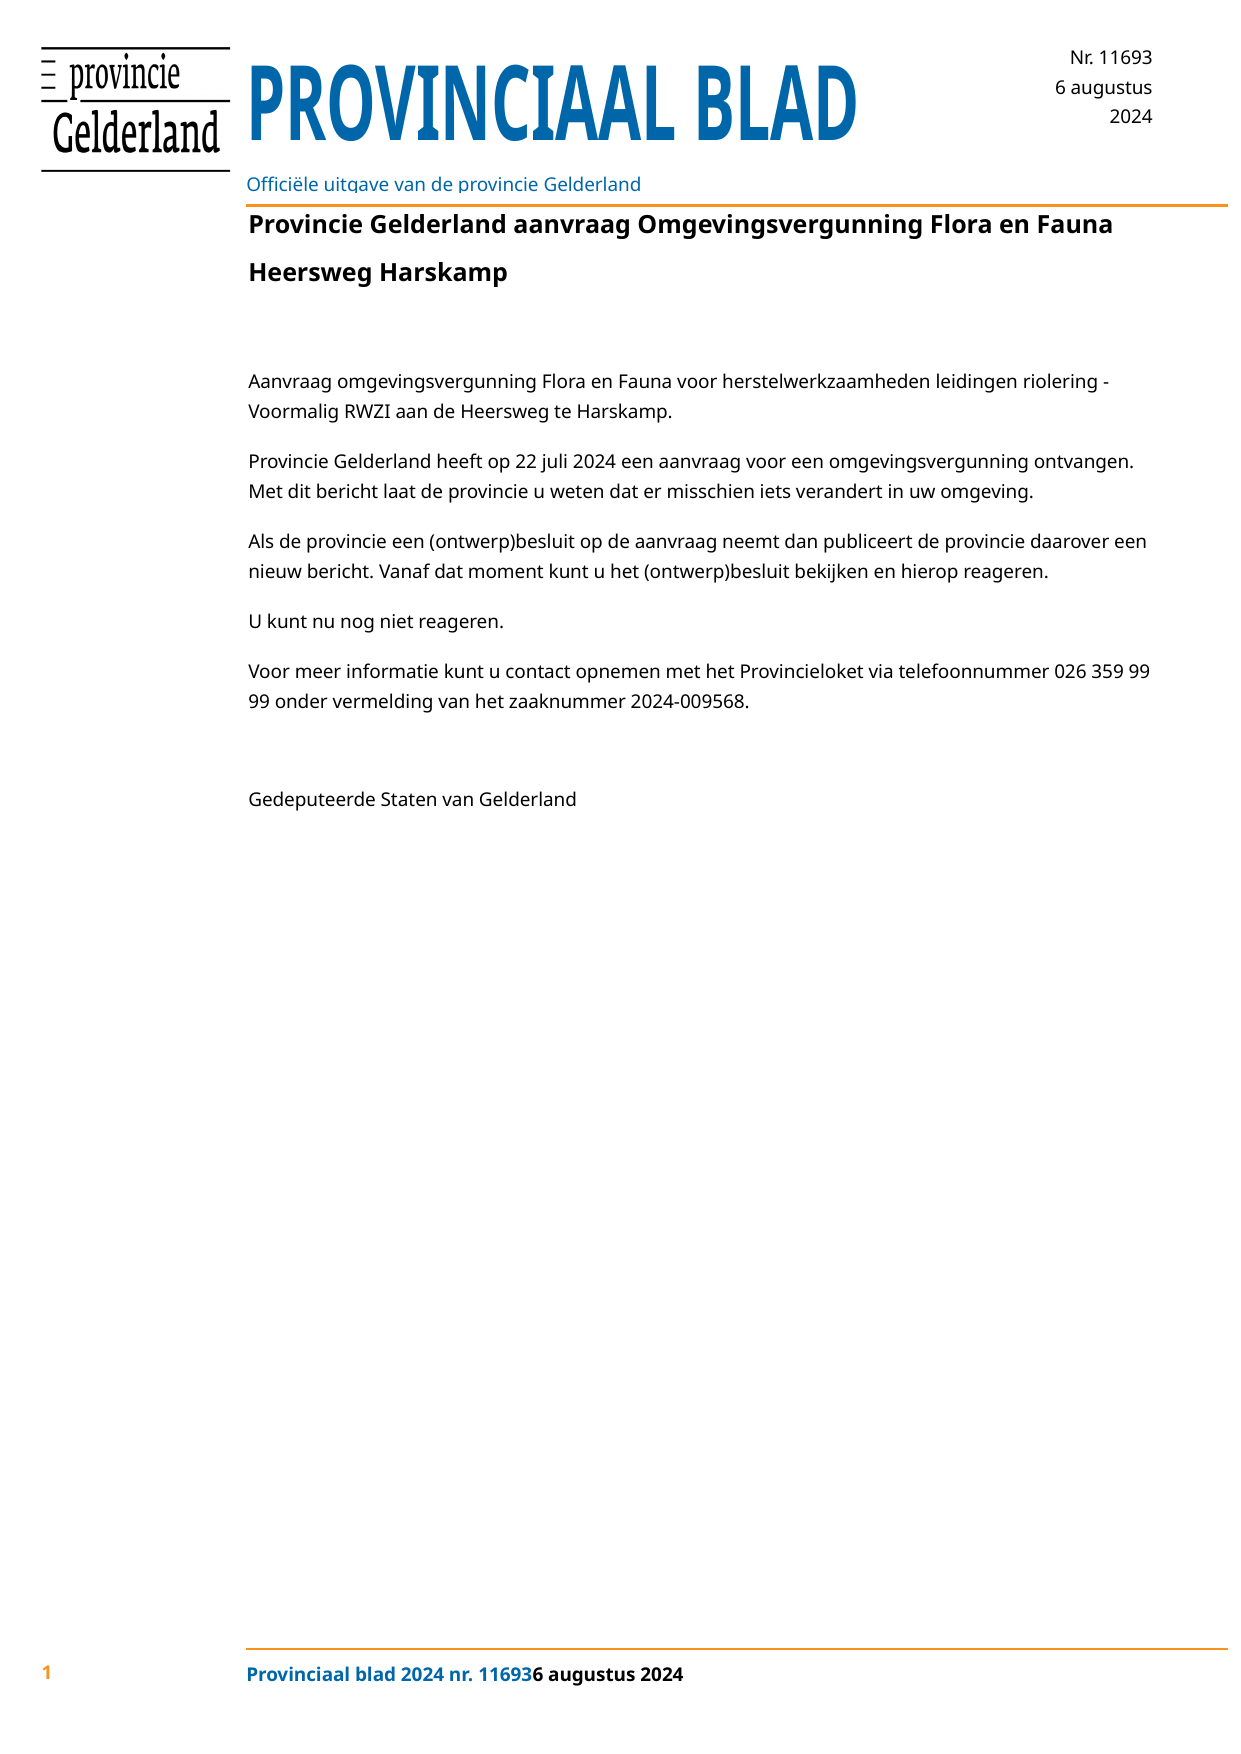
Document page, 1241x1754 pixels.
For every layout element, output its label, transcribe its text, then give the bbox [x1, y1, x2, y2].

text Gedeputeerde Staten van Gelderland [248, 787, 1152, 812]
text Aanvraag omgevingsvergunning Flora en Fauna voor herstelwerkzaamheden leidingen riolering - Voormalig RWZI aan de Heersweg te Harskamp. [248, 368, 1152, 424]
text Voor meer informatie kunt u contact opnemen met het Provincieloket via telefoonnummer 026 359 99 99 onder vermelding van het zaaknummer 2024-009568. [248, 659, 1152, 714]
text Als de provincie een (ontwerp)besluit op de aanvraag neemt dan publiceert de provincie daarover een nieuw bericht. Vanaf dat moment kunt u het (ontwerp)besluit bekijken en hierop reageren. [248, 528, 1152, 584]
picture [41, 47, 231, 172]
text U kunt nu nog niet reageren. [248, 608, 1152, 634]
text Provincie Gelderland heeft op 22 juli 2024 een aanvraag voor een omgevingsvergunning ontvangen. Met dit bericht laat de provincie u weten dat er misschien iets verandert in uw omgeving. [248, 448, 1152, 504]
text Provincie Gelderland aanvraag Omgevingsvergunning Flora en Fauna Heersweg Harskamp [248, 207, 1152, 288]
